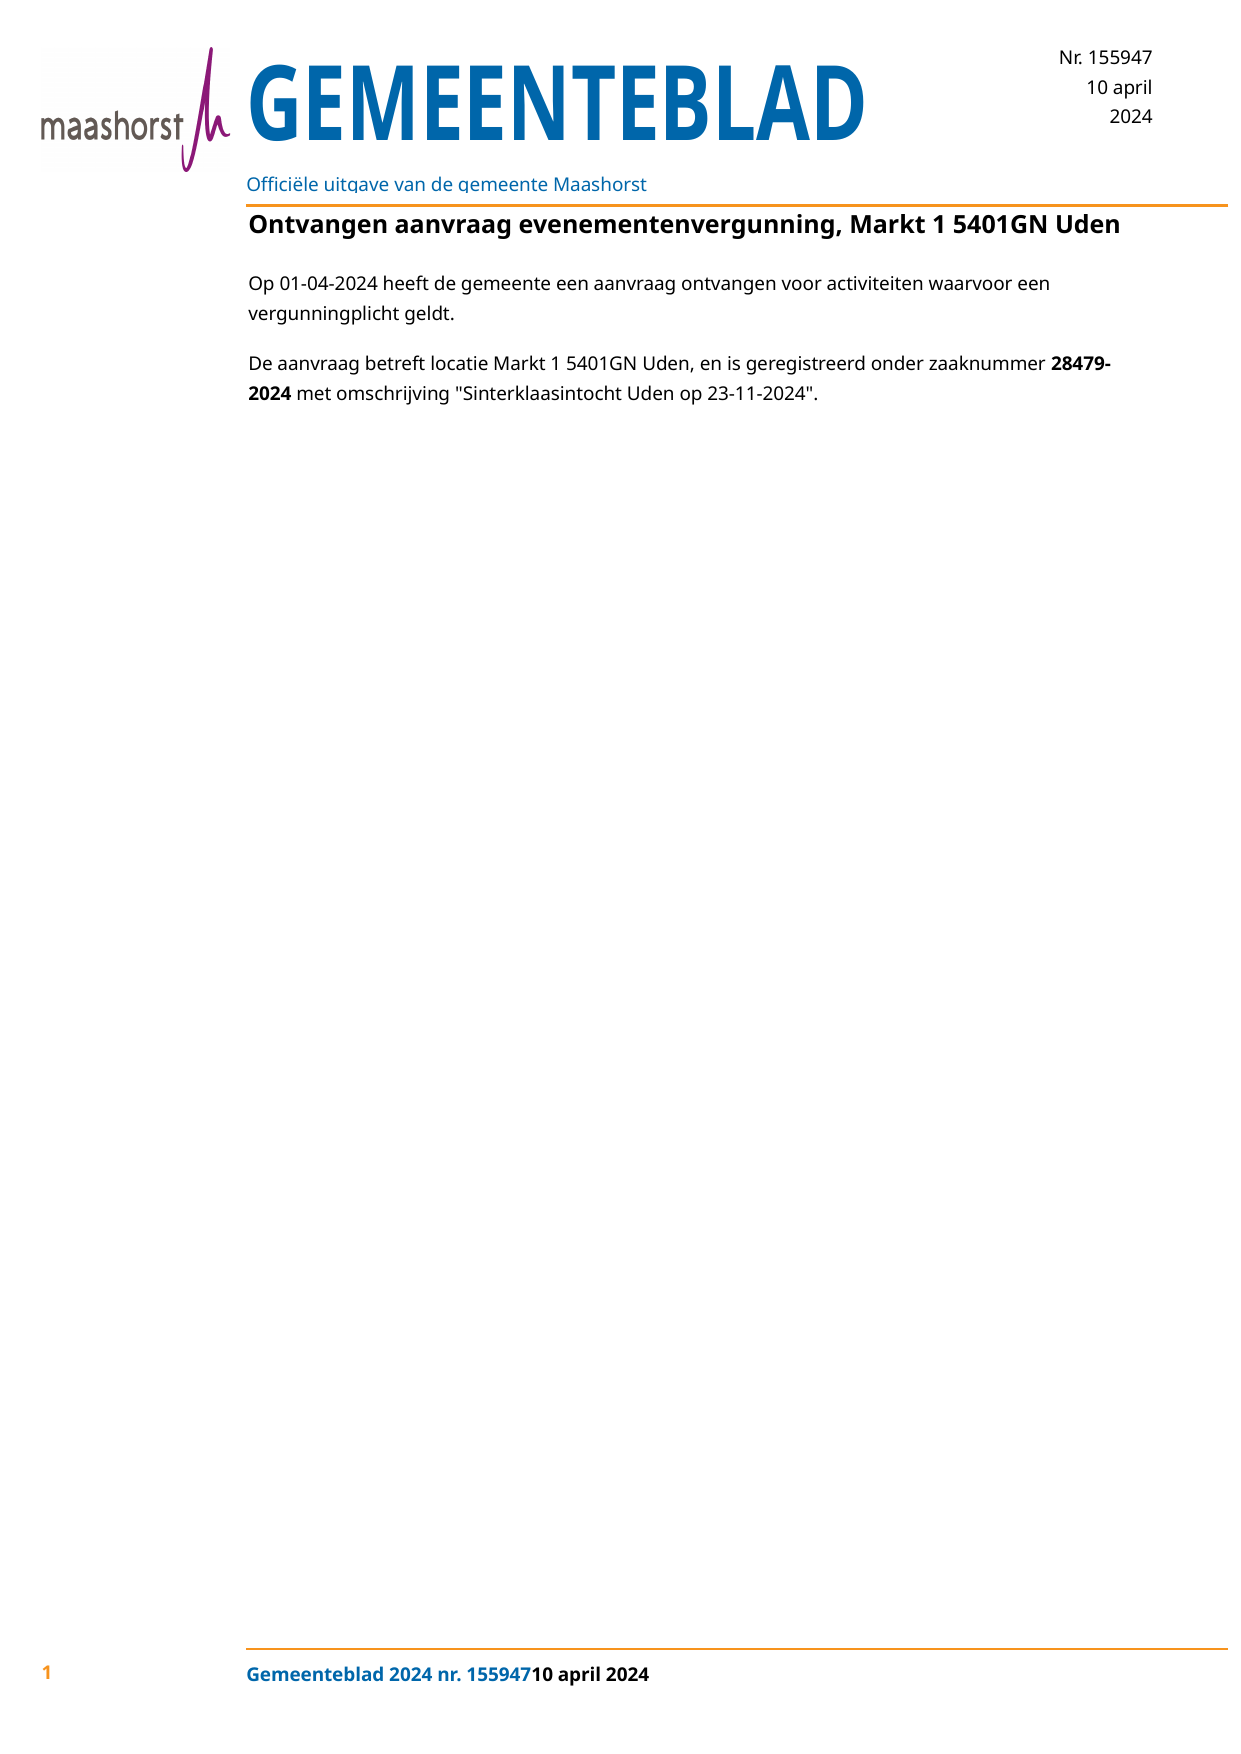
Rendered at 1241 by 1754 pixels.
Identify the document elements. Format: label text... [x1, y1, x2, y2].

text De aanvraag betreft locatie Markt 1 5401GN Uden, en is geregistreerd onder zaaknummer 28479-2024 met omschrijving "Sinterklaasintocht Uden op 23-11-2024". [248, 350, 1152, 406]
text Op 01-04-2024 heeft de gemeente een aanvraag ontvangen voor activiteiten waarvoor een vergunningplicht geldt. [248, 270, 1152, 326]
text Ontvangen aanvraag evenementenvergunning, Markt 1 5401GN Uden [248, 207, 1152, 241]
picture [41, 47, 231, 172]
